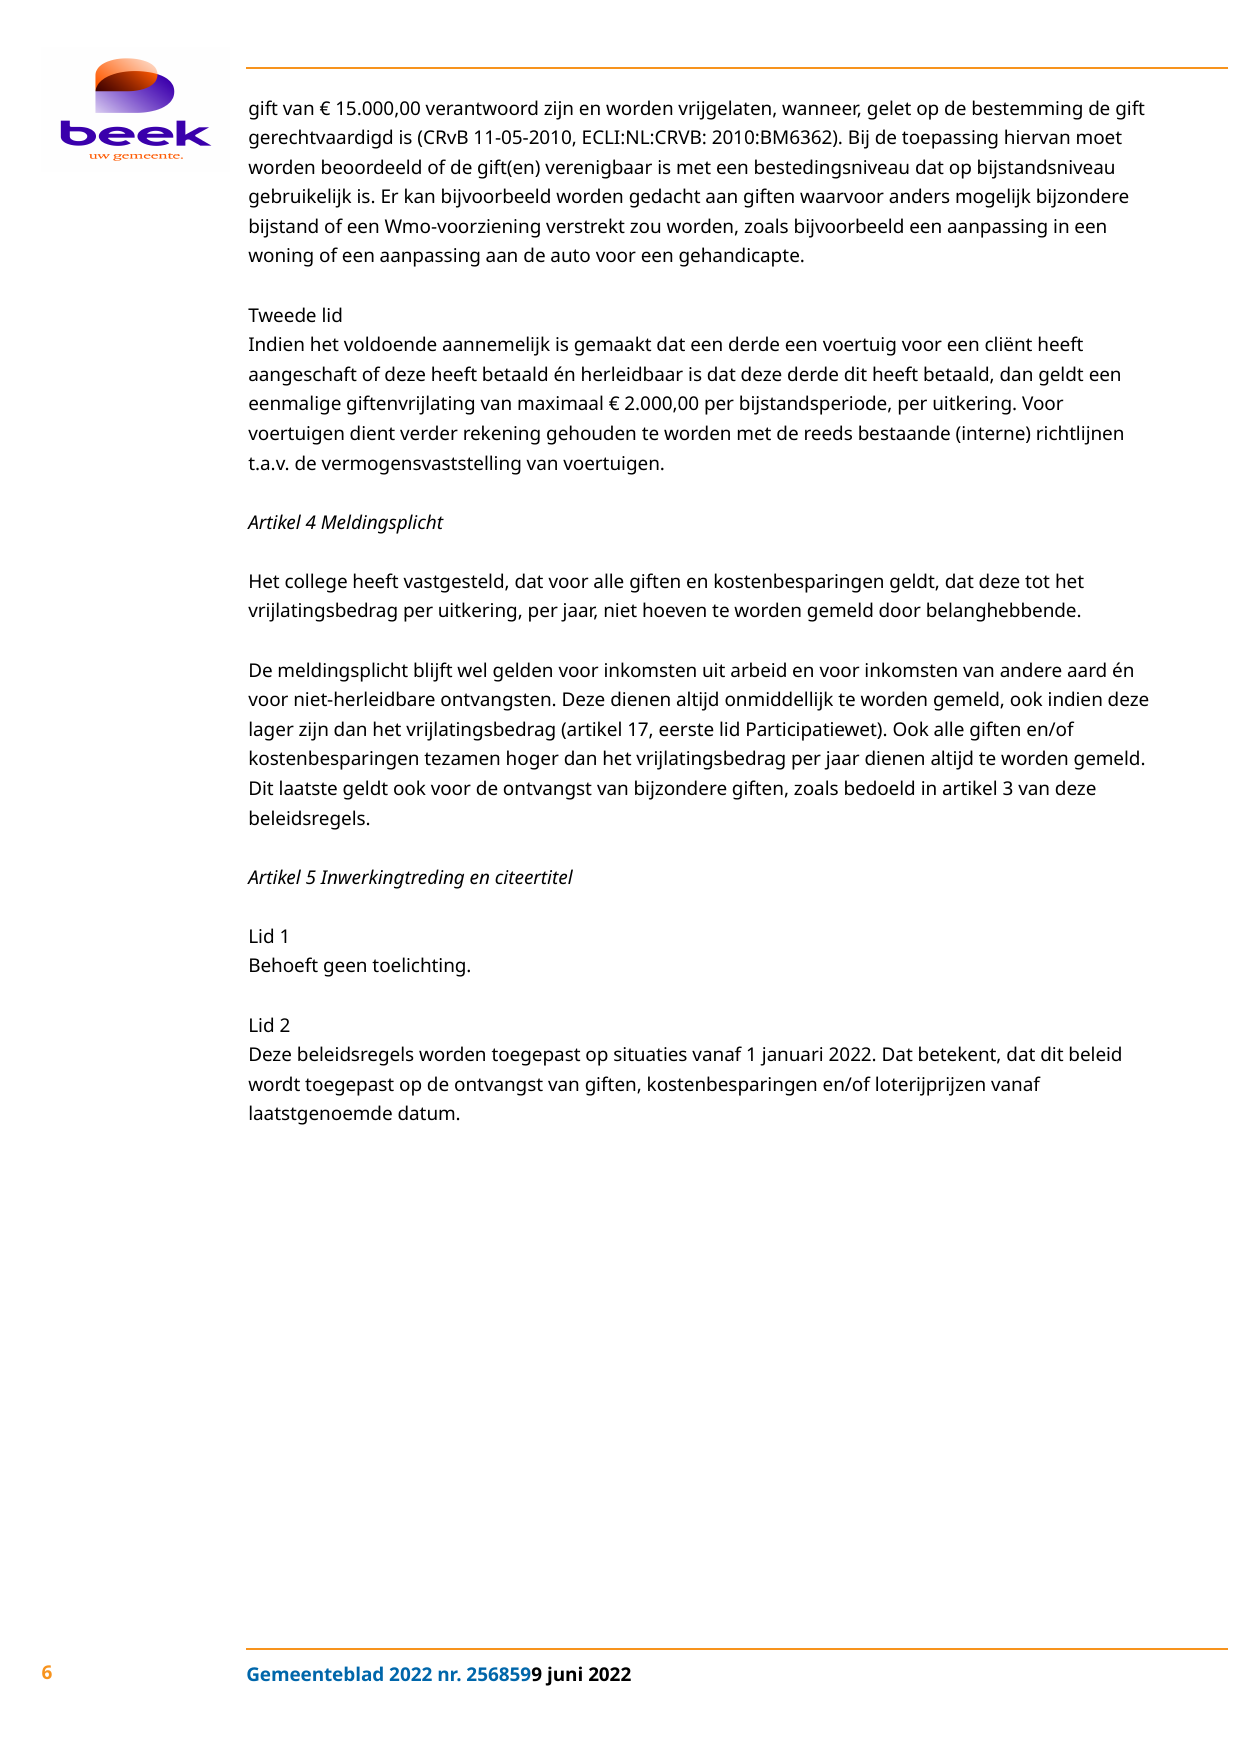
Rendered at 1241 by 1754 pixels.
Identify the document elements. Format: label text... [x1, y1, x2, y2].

text Lid 2 [248, 1012, 1152, 1038]
text gift van € 15.000,00 verantwoord zijn en worden vrijgelaten, wanneer, gelet op de bestemming de gift gerechtvaardigd is (CRvB 11-05-2010, ECLI:NL:CRVB: 2010:BM6362). Bij de toepassing hiervan moet worden beoordeeld of de gift(en) verenigbaar is met een bestedingsniveau dat op bijstandsniveau gebruikelijk is. Er kan bijvoorbeeld worden gedacht aan giften waarvoor anders mogelijk bijzondere bijstand of een Wmo-voorziening verstrekt zou worden, zoals bijvoorbeeld een aanpassing in een woning of een aanpassing aan de auto voor een gehandicapte. [248, 95, 1152, 268]
text Deze beleidsregels worden toegepast op situaties vanaf 1 januari 2022. Dat betekent, dat dit beleid wordt toegepast op de ontvangst van giften, kostenbesparingen en/of loterijprijzen vanaf laatstgenoemde datum. [248, 1041, 1152, 1126]
picture [41, 47, 231, 172]
text Behoeft geen toelichting. [248, 953, 1152, 978]
text Tweede lid [248, 302, 1152, 328]
text Het college heeft vastgesteld, dat voor alle giften en kostenbesparingen geldt, dat deze tot het vrijlatingsbedrag per uitkering, per jaar, niet hoeven te worden gemeld door belanghebbende. [248, 568, 1152, 623]
text De meldingsplicht blijft wel gelden voor inkomsten uit arbeid en voor inkomsten van andere aard én voor niet-herleidbare ontvangsten. Deze dienen altijd onmiddellijk te worden gemeld, ook indien deze lager zijn dan het vrijlatingsbedrag (artikel 17, eerste lid Participatiewet). Ook alle giften en/of kostenbesparingen tezamen hoger dan het vrijlatingsbedrag per jaar dienen altijd te worden gemeld. Dit laatste geldt ook voor de ontvangst van bijzondere giften, zoals bedoeld in artikel 3 van deze beleidsregels. [248, 657, 1152, 831]
text Indien het voldoende aannemelijk is gemaakt dat een derde een voertuig voor een cliënt heeft aangeschaft of deze heeft betaald én herleidbaar is dat deze derde dit heeft betaald, dan geldt een eenmalige giftenvrijlating van maximaal € 2.000,00 per bijstandsperiode, per uitkering. Voor voertuigen dient verder rekening gehouden te worden met de reeds bestaande (interne) richtlijnen t.a.v. de vermogensvaststelling van voertuigen. [248, 331, 1152, 476]
text Artikel 5 Inwerkingtreding en citeertitel [248, 864, 1152, 890]
text Lid 1 [248, 923, 1152, 949]
text Artikel 4 Meldingsplicht [248, 509, 1152, 535]
